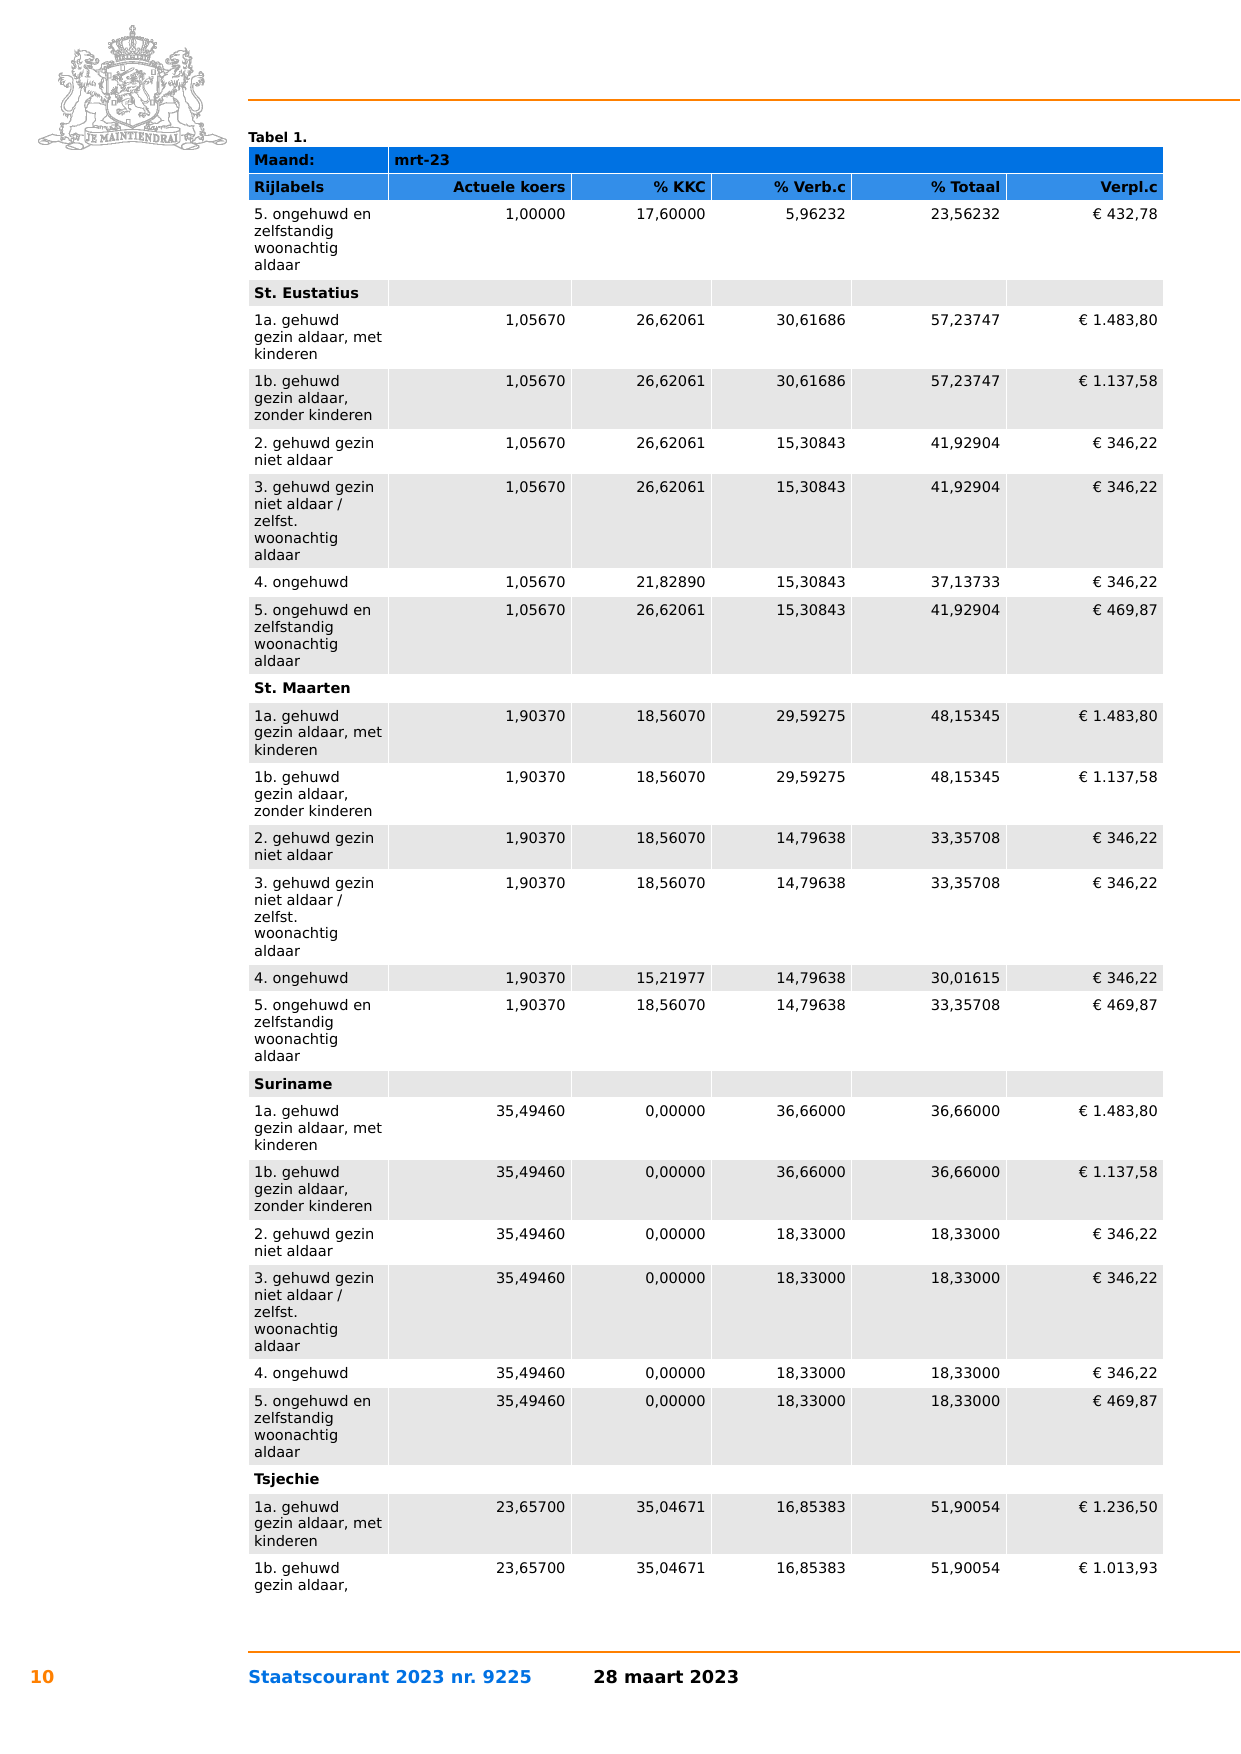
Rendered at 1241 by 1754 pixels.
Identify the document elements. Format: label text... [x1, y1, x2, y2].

table_cell 41,92904 [852, 597, 1006, 674]
table_cell 3. gehuwd gezin niet aldaar / zelfst. woonachtig aldaar [249, 870, 388, 964]
table_cell 18,56070 [572, 993, 711, 1070]
table_cell 18,33000 [712, 1221, 851, 1264]
table_cell 15,30843 [712, 474, 851, 568]
table_cell € 432,78 [1007, 201, 1163, 279]
table_cell 18,33000 [852, 1221, 1006, 1264]
table_cell % KKC [572, 174, 711, 200]
table_cell 35,49460 [389, 1160, 571, 1220]
table_cell 15,21977 [572, 965, 711, 991]
table_cell 1,05670 [389, 474, 571, 568]
table_cell 0,00000 [572, 1098, 711, 1158]
table_cell 4. ongehuwd [249, 1361, 388, 1387]
table_cell 23,56232 [852, 201, 1006, 279]
table_cell 0,00000 [572, 1221, 711, 1264]
table_cell 1,90370 [389, 703, 571, 763]
table_cell € 1.483,80 [1007, 1098, 1163, 1158]
table_cell 5. ongehuwd en zelfstandig woonachtig aldaar [249, 597, 388, 674]
table_cell 5,96232 [712, 201, 851, 279]
table_cell 1,05670 [389, 570, 571, 596]
table_cell € 346,22 [1007, 1221, 1163, 1264]
table_cell 1,05670 [389, 369, 571, 429]
table_cell [1007, 1071, 1163, 1097]
table_cell 5. ongehuwd en zelfstandig woonachtig aldaar [249, 1388, 388, 1465]
table_cell 0,00000 [572, 1388, 711, 1465]
table_cell 14,79638 [712, 965, 851, 991]
table_cell % Verb.c [712, 174, 851, 200]
table_cell 26,62061 [572, 369, 711, 429]
table_cell 14,79638 [712, 993, 851, 1070]
table_cell 48,15345 [852, 703, 1006, 763]
table_cell 51,90054 [852, 1494, 1006, 1554]
table_cell 30,01615 [852, 965, 1006, 991]
table_cell 1,05670 [389, 430, 571, 473]
table_cell 33,35708 [852, 825, 1006, 869]
table_cell 15,30843 [712, 430, 851, 473]
table_cell € 346,22 [1007, 430, 1163, 473]
table_cell € 1.236,50 [1007, 1494, 1163, 1554]
table_cell Maand: [249, 147, 388, 173]
table_cell 1b. gehuwd gezin aldaar, zonder kinderen [249, 369, 388, 429]
table_cell € 346,22 [1007, 570, 1163, 596]
table_cell [572, 675, 711, 702]
table_cell 26,62061 [572, 597, 711, 674]
table_cell € 1.013,93 [1007, 1555, 1163, 1598]
table_cell [572, 1071, 711, 1097]
table_cell [389, 1466, 571, 1493]
table_cell 3. gehuwd gezin niet aldaar / zelfst. woonachtig aldaar [249, 1265, 388, 1359]
table_cell 1,05670 [389, 597, 571, 674]
table_cell 36,66000 [852, 1160, 1006, 1220]
table_cell [1007, 675, 1163, 702]
table_cell 29,59275 [712, 703, 851, 763]
table_cell 37,13733 [852, 570, 1006, 596]
table_cell 35,49460 [389, 1361, 571, 1387]
table_cell 57,23747 [852, 307, 1006, 367]
table_cell 18,56070 [572, 764, 711, 824]
table_cell 26,62061 [572, 430, 711, 473]
table_cell 18,33000 [852, 1388, 1006, 1465]
table_cell 33,35708 [852, 870, 1006, 964]
table_cell St. Eustatius [249, 280, 388, 306]
table_cell [712, 675, 851, 702]
table_cell 36,66000 [712, 1160, 851, 1220]
table_cell 0,00000 [572, 1361, 711, 1387]
table_cell 1,05670 [389, 307, 571, 367]
table_cell [1007, 1466, 1163, 1493]
table_cell 1a. gehuwd gezin aldaar, met kinderen [249, 307, 388, 367]
table_cell 16,85383 [712, 1494, 851, 1554]
table_cell 26,62061 [572, 307, 711, 367]
table_cell 33,35708 [852, 993, 1006, 1070]
table_cell 1a. gehuwd gezin aldaar, met kinderen [249, 1098, 388, 1158]
table_cell 1b. gehuwd gezin aldaar, zonder kinderen [249, 764, 388, 824]
table_cell 18,56070 [572, 825, 711, 869]
table_cell 23,65700 [389, 1494, 571, 1554]
table_cell [852, 280, 1006, 306]
table_cell % Totaal [852, 174, 1006, 200]
table_cell Tsjechie [249, 1466, 388, 1493]
table_cell [712, 1071, 851, 1097]
table_cell [852, 1071, 1006, 1097]
table_cell € 1.137,58 [1007, 764, 1163, 824]
table_cell 36,66000 [852, 1098, 1006, 1158]
table_cell 36,66000 [712, 1098, 851, 1158]
table_cell 57,23747 [852, 369, 1006, 429]
table_cell [389, 675, 571, 702]
table_cell € 1.483,80 [1007, 703, 1163, 763]
table_cell 48,15345 [852, 764, 1006, 824]
table_cell [712, 1466, 851, 1493]
table_cell 1,90370 [389, 825, 571, 869]
table_cell € 346,22 [1007, 965, 1163, 991]
table_cell 2. gehuwd gezin niet aldaar [249, 430, 388, 473]
table_cell mrt-23 [389, 147, 1163, 173]
table_cell € 1.137,58 [1007, 369, 1163, 429]
table_cell € 1.137,58 [1007, 1160, 1163, 1220]
table_cell 18,33000 [712, 1265, 851, 1359]
table_cell 5. ongehuwd en zelfstandig woonachtig aldaar [249, 993, 388, 1070]
table_cell € 346,22 [1007, 870, 1163, 964]
table_cell 1,90370 [389, 993, 571, 1070]
table_cell [852, 1466, 1006, 1493]
table_cell 4. ongehuwd [249, 965, 388, 991]
table_cell 35,49460 [389, 1098, 571, 1158]
table_cell 35,04671 [572, 1494, 711, 1554]
table_cell 16,85383 [712, 1555, 851, 1598]
table_cell 14,79638 [712, 825, 851, 869]
table_cell 18,33000 [712, 1361, 851, 1387]
table_cell Verpl.c [1007, 174, 1163, 200]
table_cell 1,90370 [389, 870, 571, 964]
table_cell 18,56070 [572, 870, 711, 964]
picture [38, 25, 227, 150]
table_cell Suriname [249, 1071, 388, 1097]
table_cell [389, 1071, 571, 1097]
table_cell 18,33000 [852, 1361, 1006, 1387]
table_cell € 346,22 [1007, 1361, 1163, 1387]
table_cell 35,49460 [389, 1388, 571, 1465]
table_cell 0,00000 [572, 1160, 711, 1220]
table_header Tabel 1. [248, 130, 1163, 146]
table_cell € 346,22 [1007, 825, 1163, 869]
table_cell [712, 280, 851, 306]
table_cell 41,92904 [852, 430, 1006, 473]
table_cell 2. gehuwd gezin niet aldaar [249, 1221, 388, 1264]
table_cell 21,82890 [572, 570, 711, 596]
table_cell 18,56070 [572, 703, 711, 763]
table_cell € 346,22 [1007, 1265, 1163, 1359]
table_cell 14,79638 [712, 870, 851, 964]
table_cell 35,04671 [572, 1555, 711, 1598]
table_cell € 469,87 [1007, 597, 1163, 674]
table_cell 35,49460 [389, 1265, 571, 1359]
table_cell 2. gehuwd gezin niet aldaar [249, 825, 388, 869]
table_cell 1a. gehuwd gezin aldaar, met kinderen [249, 703, 388, 763]
table_cell 0,00000 [572, 1265, 711, 1359]
table_cell 3. gehuwd gezin niet aldaar / zelfst. woonachtig aldaar [249, 474, 388, 568]
table_cell € 469,87 [1007, 1388, 1163, 1465]
table_cell 30,61686 [712, 369, 851, 429]
table_cell Rijlabels [249, 174, 388, 200]
table_cell 17,60000 [572, 201, 711, 279]
table_cell 51,90054 [852, 1555, 1006, 1598]
table_cell 4. ongehuwd [249, 570, 388, 596]
table_cell 26,62061 [572, 474, 711, 568]
table_cell 1a. gehuwd gezin aldaar, met kinderen [249, 1494, 388, 1554]
table_cell 18,33000 [852, 1265, 1006, 1359]
table_cell 1,90370 [389, 965, 571, 991]
table_cell 35,49460 [389, 1221, 571, 1264]
table_cell 1,00000 [389, 201, 571, 279]
table_cell 30,61686 [712, 307, 851, 367]
table_cell [1007, 280, 1163, 306]
table_cell 29,59275 [712, 764, 851, 824]
table_cell [572, 280, 711, 306]
table_cell 5. ongehuwd en zelfstandig woonachtig aldaar [249, 201, 388, 279]
table_cell 18,33000 [712, 1388, 851, 1465]
table_cell 15,30843 [712, 597, 851, 674]
table_cell [389, 280, 571, 306]
table_cell 1b. gehuwd gezin aldaar, [249, 1555, 388, 1598]
table_cell [572, 1466, 711, 1493]
table_cell Actuele koers [389, 174, 571, 200]
table_cell 1,90370 [389, 764, 571, 824]
table_cell [852, 675, 1006, 702]
table_cell 41,92904 [852, 474, 1006, 568]
table_cell St. Maarten [249, 675, 388, 702]
table_cell € 469,87 [1007, 993, 1163, 1070]
table_cell 15,30843 [712, 570, 851, 596]
table_cell € 346,22 [1007, 474, 1163, 568]
table_cell € 1.483,80 [1007, 307, 1163, 367]
table_cell 23,65700 [389, 1555, 571, 1598]
table_cell 1b. gehuwd gezin aldaar, zonder kinderen [249, 1160, 388, 1220]
